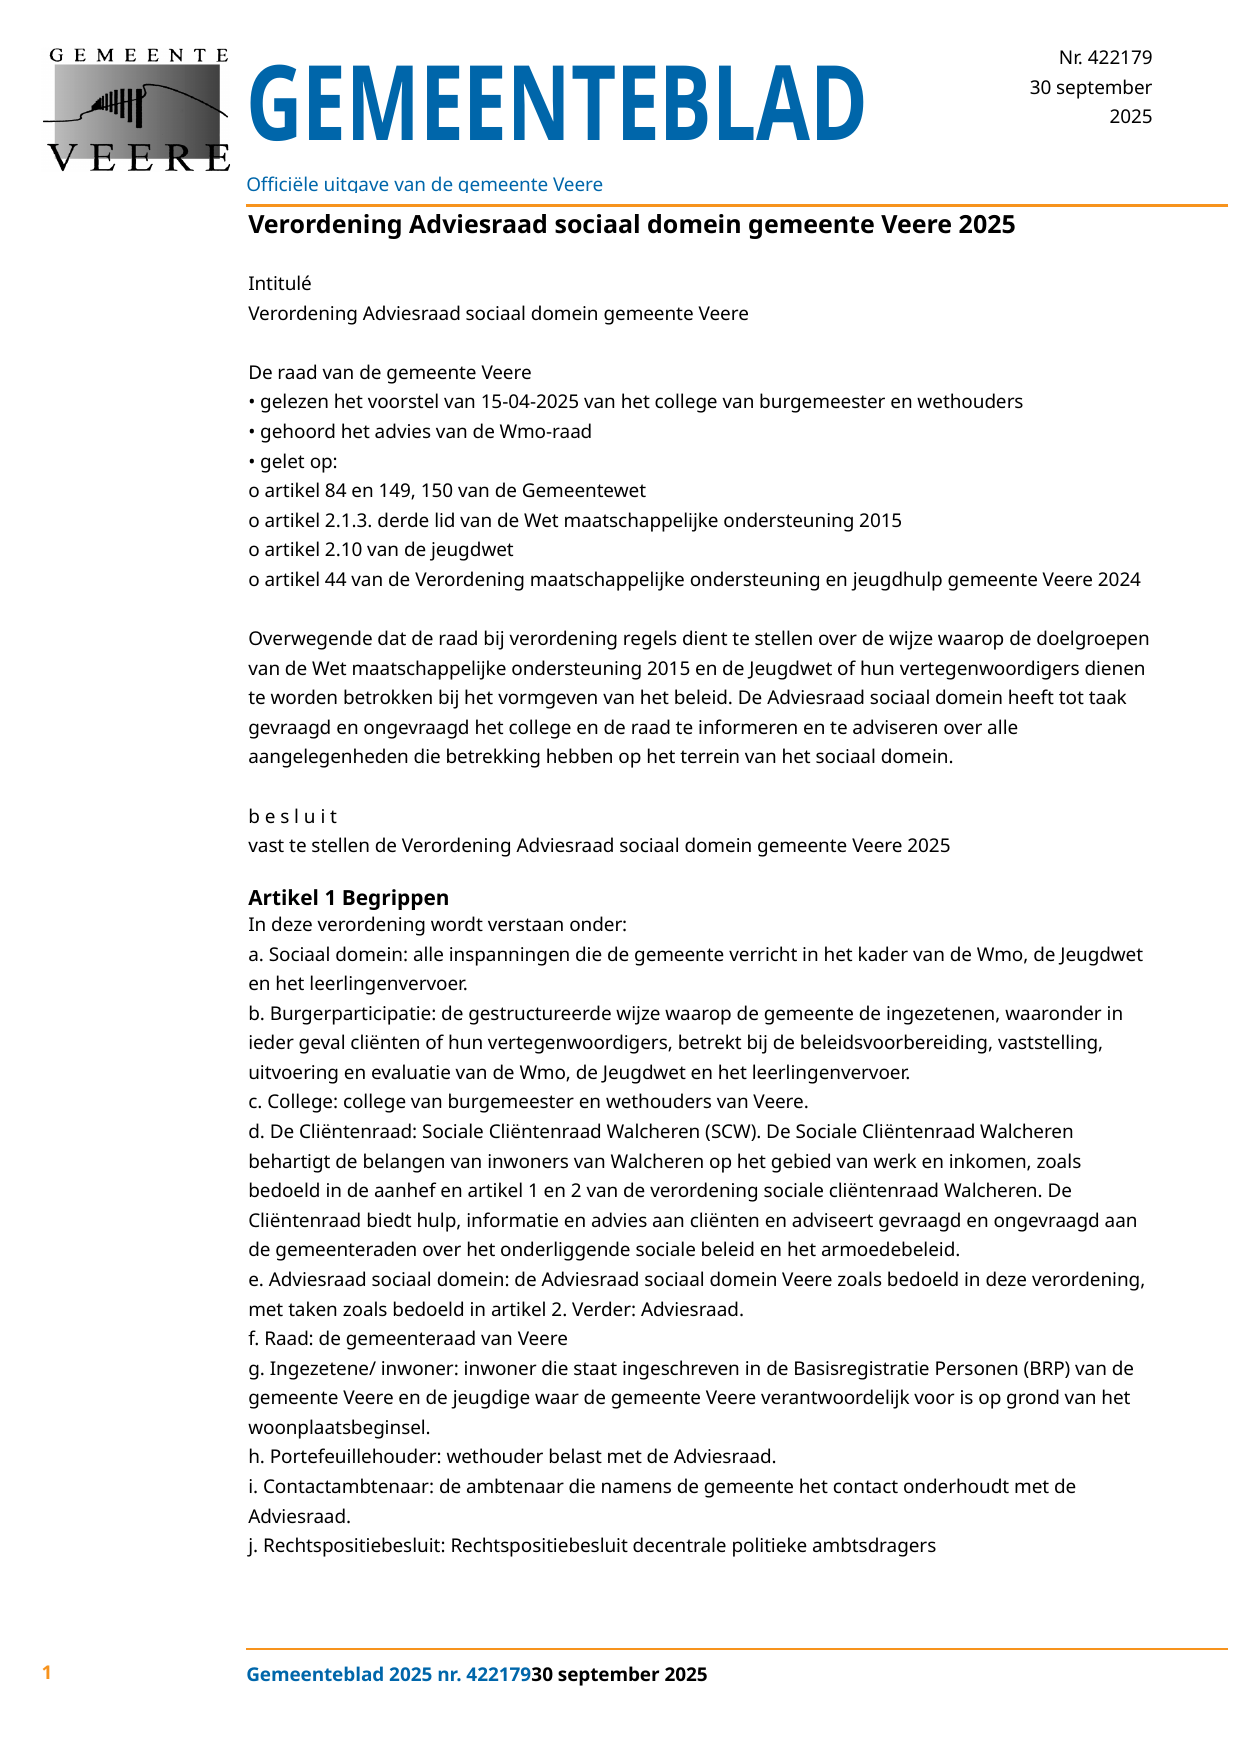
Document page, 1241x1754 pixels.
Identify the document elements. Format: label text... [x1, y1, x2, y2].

text Verordening Adviesraad sociaal domein gemeente Veere 2025 [248, 207, 1152, 241]
text • gelet op: [248, 448, 1152, 473]
text Artikel 1 Begrippen [248, 883, 1152, 911]
text o artikel 44 van de Verordening maatschappelijke ondersteuning en jeugdhulp gemeente Veere 2024 [248, 566, 1152, 592]
text j. Rechtspositiebesluit: Rechtspositiebesluit decentrale politieke ambtsdragers [248, 1532, 1152, 1558]
text In deze verordening wordt verstaan onder: [248, 911, 1152, 937]
text d. De Cliëntenraad: Sociale Cliëntenraad Walcheren (SCW). De Sociale Cliëntenraad Walcheren behartigt de belangen van inwoners van Walcheren op het gebied van werk en inkomen, zoals bedoeld in de aanhef en artikel 1 en 2 van de verordening sociale cliëntenraad Walcheren. De Cliëntenraad biedt hulp, informatie en advies aan cliënten en adviseert gevraagd en ongevraagd aan de gemeenteraden over het onderliggende sociale beleid en het armoedebeleid. [248, 1118, 1152, 1262]
text a. Sociaal domein: alle inspanningen die de gemeente verricht in het kader van de Wmo, de Jeugdwet en het leerlingenvervoer. [248, 941, 1152, 996]
text Verordening Adviesraad sociaal domein gemeente Veere [248, 300, 1152, 326]
text b e s l u i t [248, 803, 1152, 828]
text Overwegende dat de raad bij verordening regels dient te stellen over de wijze waarop de doelgroepen van de Wet maatschappelijke ondersteuning 2015 en de Jeugdwet of hun vertegenwoordigers dienen te worden betrokken bij het vormgeven van het beleid. De Adviesraad sociaal domein heeft tot taak gevraagd en ongevraagd het college en de raad te informeren en te adviseren over alle aangelegenheden die betrekking hebben op het terrein van het sociaal domein. [248, 625, 1152, 769]
text b. Burgerparticipatie: de gestructureerde wijze waarop de gemeente de ingezetenen, waaronder in ieder geval cliënten of hun vertegenwoordigers, betrekt bij de beleidsvoorbereiding, vaststelling, uitvoering en evaluatie van de Wmo, de Jeugdwet en het leerlingenvervoer. [248, 1000, 1152, 1085]
text Intitulé [248, 270, 1152, 296]
text • gehoord het advies van de Wmo-raad [248, 418, 1152, 444]
text De raad van de gemeente Veere [248, 359, 1152, 385]
text g. Ingezetene/ inwoner: inwoner die staat ingeschreven in de Basisregistratie Personen (BRP) van de gemeente Veere en de jeugdige waar de gemeente Veere verantwoordelijk voor is op grond van het woonplaatsbeginsel. [248, 1355, 1152, 1440]
text • gelezen het voorstel van 15-04-2025 van het college van burgemeester en wethouders [248, 389, 1152, 414]
text vast te stellen de Verordening Adviesraad sociaal domein gemeente Veere 2025 [248, 832, 1152, 858]
text c. College: college van burgemeester en wethouders van Veere. [248, 1089, 1152, 1114]
text i. Contactambtenaar: de ambtenaar die namens de gemeente het contact onderhoudt met de Adviesraad. [248, 1473, 1152, 1529]
text h. Portefeuillehouder: wethouder belast met de Adviesraad. [248, 1444, 1152, 1469]
picture [41, 47, 231, 172]
text o artikel 2.10 van de jeugdwet [248, 537, 1152, 562]
text e. Adviesraad sociaal domein: de Adviesraad sociaal domein Veere zoals bedoeld in deze verordening, met taken zoals bedoeld in artikel 2. Verder: Adviesraad. [248, 1266, 1152, 1322]
text o artikel 2.1.3. derde lid van de Wet maatschappelijke ondersteuning 2015 [248, 507, 1152, 533]
text o artikel 84 en 149, 150 van de Gemeentewet [248, 477, 1152, 503]
text f. Raad: de gemeenteraad van Veere [248, 1325, 1152, 1351]
